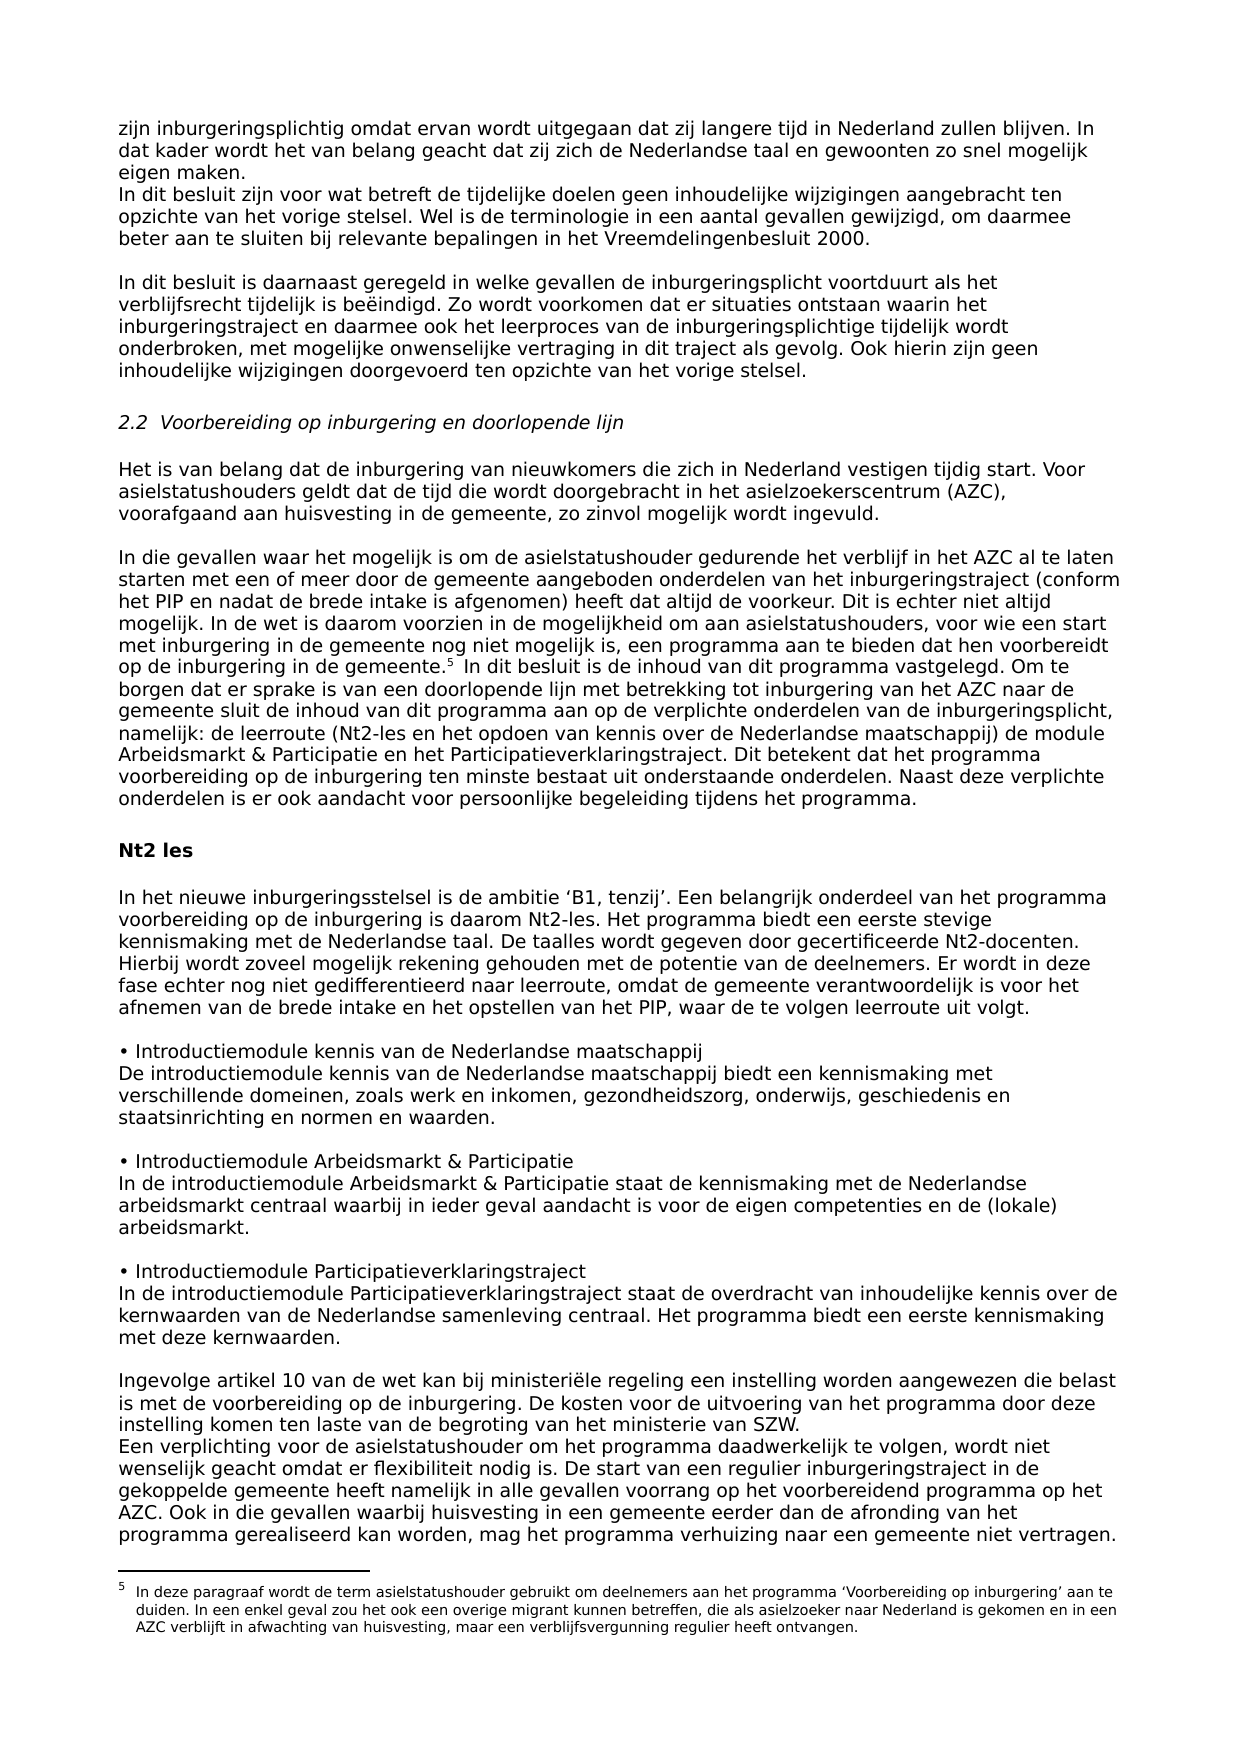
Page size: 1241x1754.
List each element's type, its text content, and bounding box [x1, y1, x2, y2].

text In de introductiemodule Arbeidsmarkt & Participatie staat de kennismaking met de Nederlandse arbeidsmarkt centraal waarbij in ieder geval aandacht is voor de eigen competenties en de (lokale) arbeidsmarkt. [118, 1173, 1122, 1239]
text Een verplichting voor de asielstatushouder om het programma daadwerkelijk te volgen, wordt niet wenselijk geacht omdat er flexibiliteit nodig is. De start van een regulier inburgeringstraject in de gekoppelde gemeente heeft namelijk in alle gevallen voorrang op het voorbereidend programma op het AZC. Ook in die gevallen waarbij huisvesting in een gemeente eerder dan de afronding van het programma gerealiseerd kan worden, mag het programma verhuizing naar een gemeente niet vertragen. [118, 1436, 1122, 1546]
subtitle Nt2 les [118, 840, 1122, 862]
text Het is van belang dat de inburgering van nieuwkomers die zich in Nederland vestigen tijdig start. Voor asielstatushouders geldt dat de tijd die wordt doorgebracht in het asielzoekerscentrum (AZC), voorafgaand aan huisvesting in de gemeente, zo zinvol mogelijk wordt ingevuld. [118, 459, 1122, 525]
text In de introductiemodule Participatieverklaringstraject staat de overdracht van inhoudelijke kennis over de kernwaarden van de Nederlandse samenleving centraal. Het programma biedt een eerste kennismaking met deze kernwaarden. [118, 1283, 1122, 1348]
text In dit besluit zijn voor wat betreft de tijdelijke doelen geen inhoudelijke wijzigingen aangebracht ten opzichte van het vorige stelsel. Wel is de terminologie in een aantal gevallen gewijzigd, om daarmee beter aan te sluiten bij relevante bepalingen in het Vreemdelingenbesluit 2000. [118, 184, 1122, 250]
text • Introductiemodule Participatieverklaringstraject [118, 1261, 1122, 1283]
text In het nieuwe inburgeringsstelsel is de ambitie ‘B1, tenzij’. Een belangrijk onderdeel van het programma voorbereiding op de inburgering is daarom Nt2-les. Het programma biedt een eerste stevige kennismaking met de Nederlandse taal. De taalles wordt gegeven door gecertificeerde Nt2-docenten. Hierbij wordt zoveel mogelijk rekening gehouden met de potentie van de deelnemers. Er wordt in deze fase echter nog niet gedifferentieerd naar leerroute, omdat de gemeente verantwoordelijk is voor het afnemen van de brede intake en het opstellen van het PIP, waar de te volgen leerroute uit volgt. [118, 887, 1122, 1019]
text In dit besluit is daarnaast geregeld in welke gevallen de inburgeringsplicht voortduurt als het verblijfsrecht tijdelijk is beëindigd. Zo wordt voorkomen dat er situaties ontstaan waarin het inburgeringstraject en daarmee ook het leerproces van de inburgeringsplichtige tijdelijk wordt onderbroken, met mogelijke onwenselijke vertraging in dit traject als gevolg. Ook hierin zijn geen inhoudelijke wijzigingen doorgevoerd ten opzichte van het vorige stelsel. [118, 272, 1122, 382]
text • Introductiemodule Arbeidsmarkt & Participatie [118, 1151, 1122, 1173]
text Ingevolge artikel 10 van de wet kan bij ministeriële regeling een instelling worden aangewezen die belast is met de voorbereiding op de inburgering. De kosten voor de uitvoering van het programma door deze instelling komen ten laste van de begroting van het ministerie van SZW. [118, 1370, 1122, 1436]
text In deze paragraaf wordt de term asielstatushouder gebruikt om deelnemers aan het programma ‘Voorbereiding op inburgering’ aan te duiden. In een enkel geval zou het ook een overige migrant kunnen betreffen, die als asielzoeker naar Nederland is gekomen en in een AZC verblijft in afwachting van huisvesting, maar een verblijfsvergunning regulier heeft ontvangen. [118, 1580, 1122, 1636]
subtitle 2.2 Voorbereiding op inburgering en doorlopende lijn [118, 412, 1122, 434]
text In die gevallen waar het mogelijk is om de asielstatushouder gedurende het verblijf in het AZC al te laten starten met een of meer door de gemeente aangeboden onderdelen van het inburgeringstraject (conform het PIP en nadat de brede intake is afgenomen) heeft dat altijd de voorkeur. Dit is echter niet altijd mogelijk. In de wet is daarom voorzien in de mogelijkheid om aan asielstatushouders, voor wie een start met inburgering in de gemeente nog niet mogelijk is, een programma aan te bieden dat hen voorbereidt op de inburgering in de gemeente. In dit besluit is de inhoud van dit programma vastgelegd. Om te borgen dat er sprake is van een doorlopende lijn met betrekking tot inburgering van het AZC naar de gemeente sluit de inhoud van dit programma aan op de verplichte onderdelen van de inburgeringsplicht, namelijk: de leerroute (Nt2-les en het opdoen van kennis over de Nederlandse maatschappij) de module Arbeidsmarkt & Participatie en het Participatieverklaringstraject. Dit betekent dat het programma voorbereiding op de inburgering ten minste bestaat uit onderstaande onderdelen. Naast deze verplichte onderdelen is er ook aandacht voor persoonlijke begeleiding tijdens het programma. [118, 547, 1122, 810]
text • Introductiemodule kennis van de Nederlandse maatschappij [118, 1041, 1122, 1063]
text zijn inburgeringsplichtig omdat ervan wordt uitgegaan dat zij langere tijd in Nederland zullen blijven. In dat kader wordt het van belang geacht dat zij zich de Nederlandse taal en gewoonten zo snel mogelijk eigen maken. [118, 118, 1122, 184]
text De introductiemodule kennis van de Nederlandse maatschappij biedt een kennismaking met verschillende domeinen, zoals werk en inkomen, gezondheidszorg, onderwijs, geschiedenis en staatsinrichting en normen en waarden. [118, 1063, 1122, 1129]
